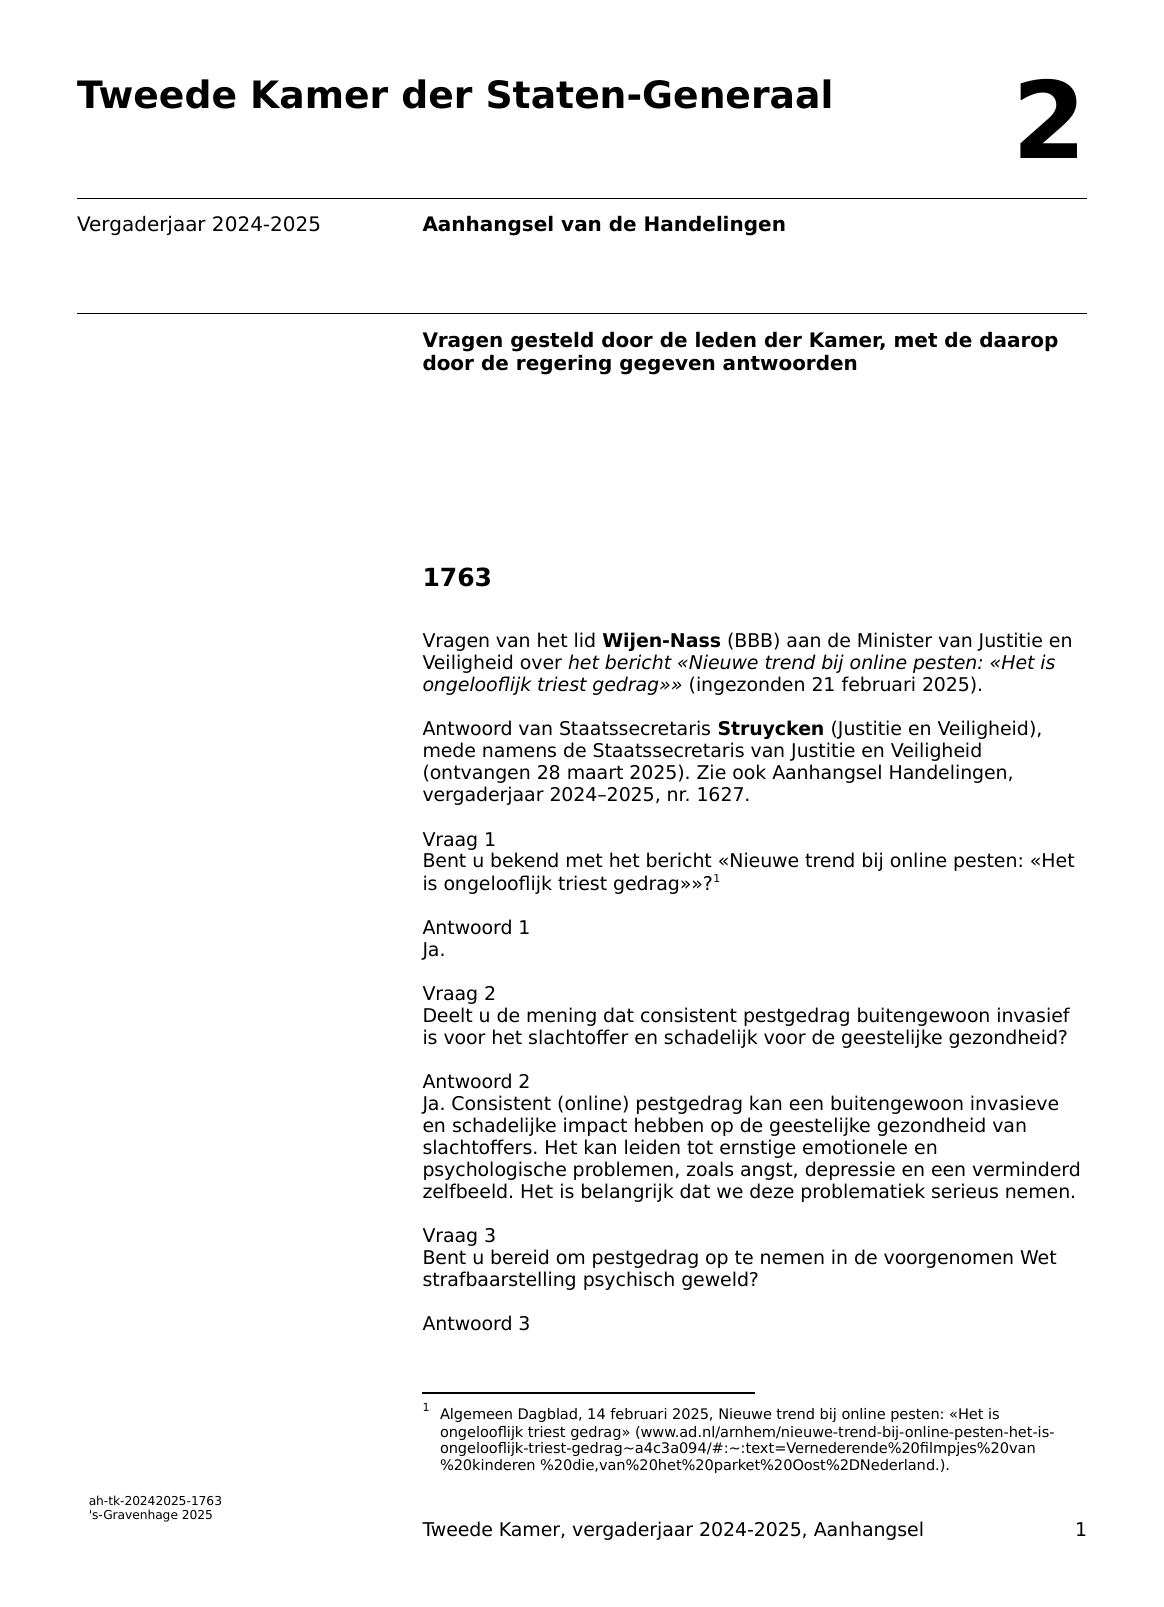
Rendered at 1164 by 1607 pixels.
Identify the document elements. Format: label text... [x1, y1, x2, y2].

text Deelt u de mening dat consistent pestgedrag buitengewoon invasief is voor het slachtoffer en schadelijk voor de geestelijke gezondheid? [422, 1005, 1087, 1049]
text Bent u bekend met het bericht «Nieuwe trend bij online pesten: «Het is ongelooflijk triest gedrag»»? [422, 850, 1087, 894]
text Vragen van het lid Wijen-Nass (BBB) aan de Minister van Justitie en Veiligheid over het bericht «Nieuwe trend bij online pesten: «Het is ongelooflijk triest gedrag»» (ingezonden 21 februari 2025). [422, 630, 1087, 696]
text Ja. Consistent (online) pestgedrag kan een buitengewoon invasieve en schadelijke impact hebben op de geestelijke gezondheid van slachtoffers. Het kan leiden tot ernstige emotionele en psychologische problemen, zoals angst, depressie en een verminderd zelfbeeld. Het is belangrijk dat we deze problematiek serieus nemen. [422, 1093, 1087, 1203]
table_cell Aanhangsel van de Handelingen [422, 199, 1087, 313]
text ah-tk-20242025-1763 [88, 1494, 323, 1508]
text Antwoord 1 [422, 917, 1087, 938]
text Vraag 1 [422, 828, 1087, 850]
text Antwoord 3 [422, 1313, 1087, 1335]
text Antwoord van Staatssecretaris Struycken (Justitie en Veiligheid), mede namens de Staatssecretaris van Justitie en Veiligheid (ontvangen 28 maart 2025). Zie ook Aanhangsel Handelingen, vergaderjaar 2024–2025, nr. 1627. [422, 718, 1087, 806]
table_header 2 [886, 59, 1087, 198]
text Ja. [422, 938, 1087, 961]
table_cell Vragen gesteld door de leden der Kamer, met de daarop door de regering gegeven antwoorden [422, 314, 1087, 375]
table_cell [77, 314, 422, 375]
text Algemeen Dagblad, 14 februari 2025, Nieuwe trend bij online pesten: «Het is ongelooflijk triest gedrag» (www.ad.nl/arnhem/nieuwe-trend-bij-online-pesten-het-is-ongelooflijk-triest-gedrag~a4c3a094/#:~:text=Vernederende%20filmpjes%20van%20kinderen %20die,van%20het%20parket%20Oost%2DNederland.). [422, 1402, 1087, 1474]
text Antwoord 2 [422, 1071, 1087, 1093]
text 1763 [422, 563, 1087, 592]
text 's-Gravenhage 2025 [88, 1508, 323, 1522]
table_cell Vergaderjaar 2024-2025 [77, 199, 422, 313]
text Bent u bereid om pestgedrag op te nemen in de voorgenomen Wet strafbaarstelling psychisch geweld? [422, 1247, 1087, 1291]
text Vraag 2 [422, 983, 1087, 1005]
text Vraag 3 [422, 1225, 1087, 1247]
table_header Tweede Kamer der Staten-Generaal [77, 59, 886, 198]
